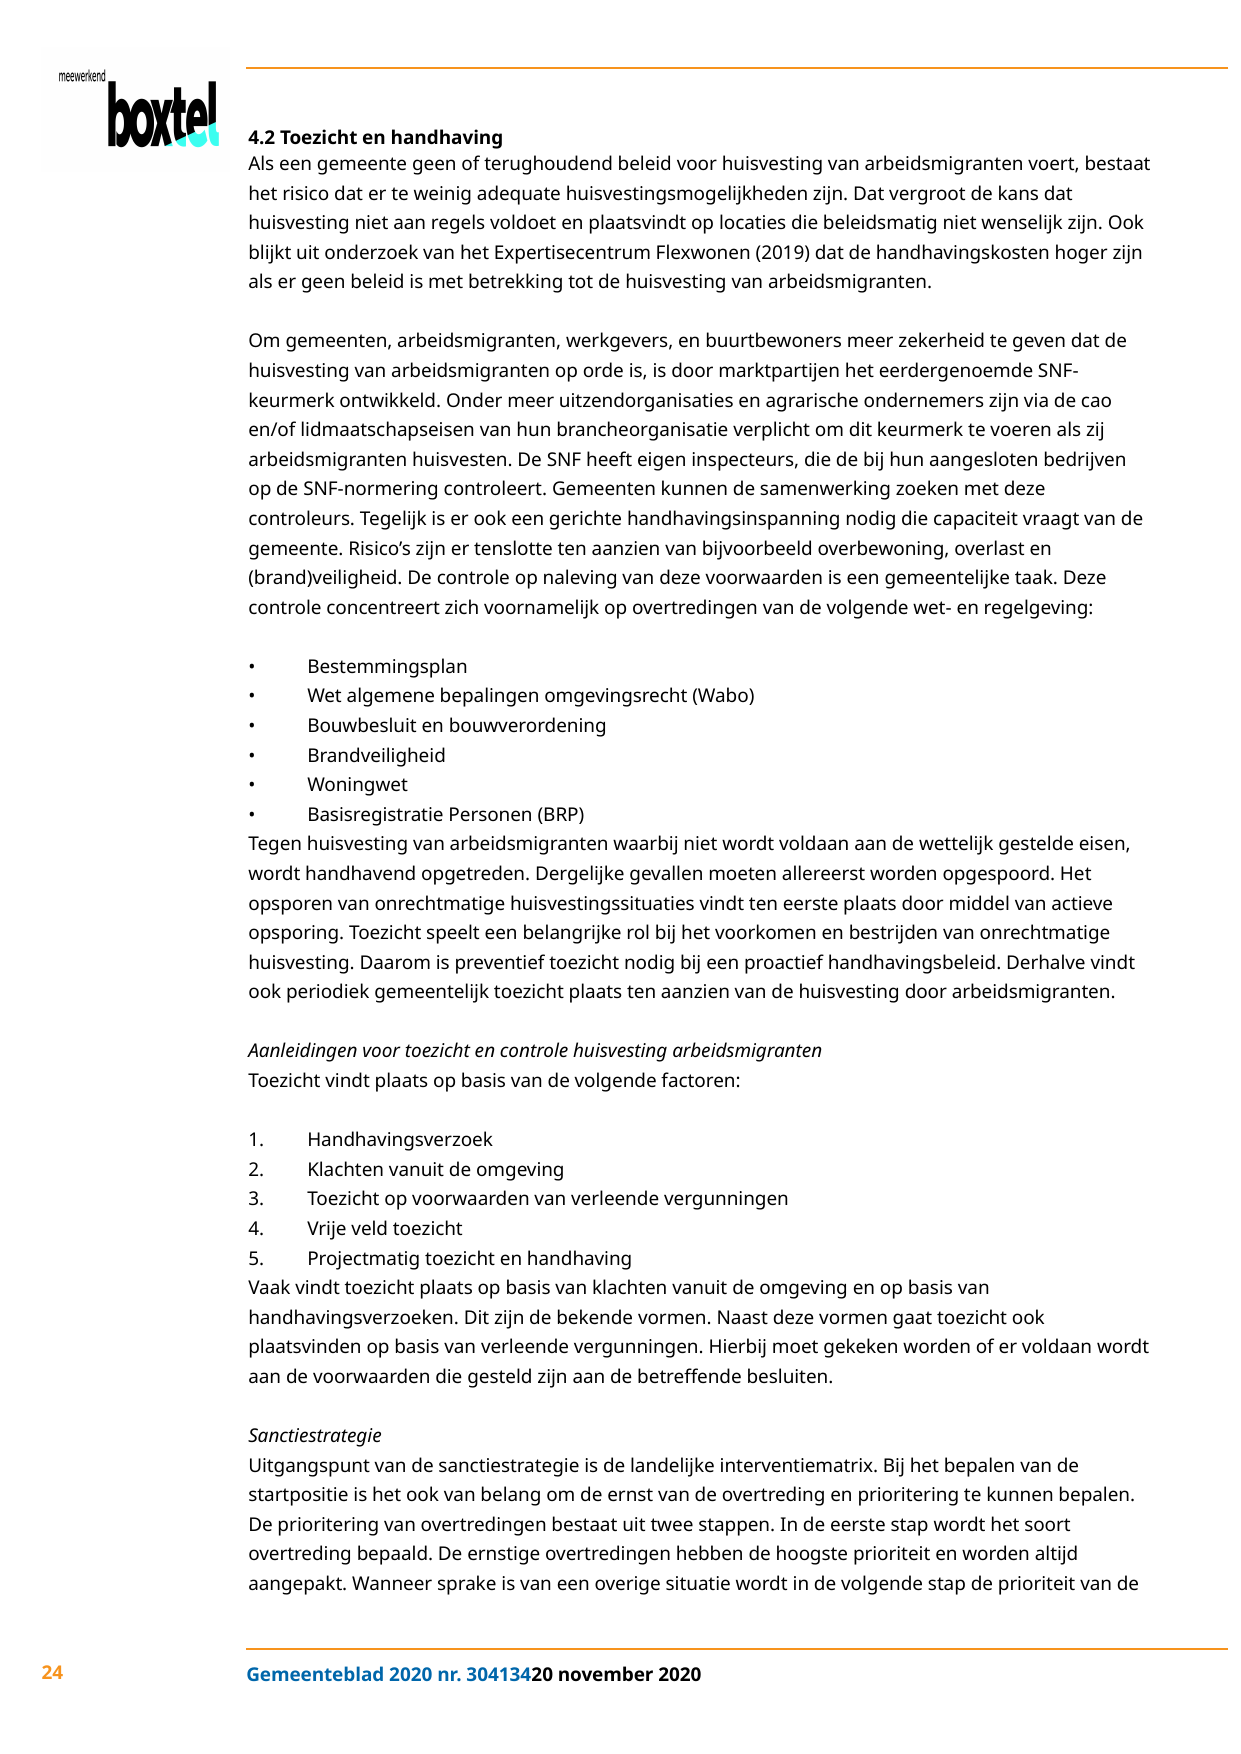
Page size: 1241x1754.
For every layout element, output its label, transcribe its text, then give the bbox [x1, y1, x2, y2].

text Om gemeenten, arbeidsmigranten, werkgevers, en buurtbewoners meer zekerheid te geven dat de huisvesting van arbeidsmigranten op orde is, is door marktpartijen het eerdergenoemde SNF-keurmerk ontwikkeld. Onder meer uitzendorganisaties en agrarische ondernemers zijn via de cao en/of lidmaatschapseisen van hun brancheorganisatie verplicht om dit keurmerk te voeren als zij arbeidsmigranten huisvesten. De SNF heeft eigen inspecteurs, die de bij hun aangesloten bedrijven op de SNF-normering controleert. Gemeenten kunnen de samenwerking zoeken met deze controleurs. Tegelijk is er ook een gerichte handhavingsinspanning nodig die capaciteit vraagt van de gemeente. Risico’s zijn er tenslotte ten aanzien van bijvoorbeeld overbewoning, overlast en (brand)veiligheid. De controle op naleving van deze voorwaarden is een gemeentelijke taak. Deze controle concentreert zich voornamelijk op overtredingen van de volgende wet- en regelgeving: [248, 328, 1152, 619]
text 4.2 Toezicht en handhaving [248, 124, 1152, 150]
list Klachten vanuit de omgeving [248, 1156, 1152, 1182]
list Bouwbesluit en bouwverordening [248, 712, 1152, 738]
text Als een gemeente geen of terughoudend beleid voor huisvesting van arbeidsmigranten voert, bestaat het risico dat er te weinig adequate huisvestingsmogelijkheden zijn. Dat vergroot de kans dat huisvesting niet aan regels voldoet en plaatsvindt op locaties die beleidsmatig niet wenselijk zijn. Ook blijkt uit onderzoek van het Expertisecentrum Flexwonen (2019) dat de handhavingskosten hoger zijn als er geen beleid is met betrekking tot de huisvesting van arbeidsmigranten. [248, 150, 1152, 294]
list Projectmatig toezicht en handhaving [248, 1245, 1152, 1270]
list Bestemmingsplan [248, 653, 1152, 679]
list Wet algemene bepalingen omgevingsrecht (Wabo) [248, 683, 1152, 708]
picture [41, 47, 231, 172]
text Uitgangspunt van de sanctiestrategie is de landelijke interventiematrix. Bij het bepalen van de startpositie is het ook van belang om de ernst van de overtreding en prioritering te kunnen bepalen. De prioritering van overtredingen bestaat uit twee stappen. In de eerste stap wordt het soort overtreding bepaald. De ernstige overtredingen hebben de hoogste prioriteit en worden altijd aangepakt. Wanneer sprake is van een overige situatie wordt in de volgende stap de prioriteit van de [248, 1452, 1152, 1596]
text Vaak vindt toezicht plaats op basis van klachten vanuit de omgeving en op basis van handhavingsverzoeken. Dit zijn de bekende vormen. Naast deze vormen gaat toezicht ook plaatsvinden op basis van verleende vergunningen. Hierbij moet gekeken worden of er voldaan wordt aan de voorwaarden die gesteld zijn aan de betreffende besluiten. [248, 1274, 1152, 1389]
list Toezicht op voorwaarden van verleende vergunningen [248, 1186, 1152, 1211]
list Woningwet [248, 771, 1152, 797]
list Handhavingsverzoek [248, 1126, 1152, 1152]
list Basisregistratie Personen (BRP) [248, 801, 1152, 827]
text Tegen huisvesting van arbeidsmigranten waarbij niet wordt voldaan aan de wettelijk gestelde eisen, wordt handhavend opgetreden. Dergelijke gevallen moeten allereerst worden opgespoord. Het opsporen van onrechtmatige huisvestingssituaties vindt ten eerste plaats door middel van actieve opsporing. Toezicht speelt een belangrijke rol bij het voorkomen en bestrijden van onrechtmatige huisvesting. Daarom is preventief toezicht nodig bij een proactief handhavingsbeleid. Derhalve vindt ook periodiek gemeentelijk toezicht plaats ten aanzien van de huisvesting door arbeidsmigranten. [248, 831, 1152, 1004]
list Vrije veld toezicht [248, 1215, 1152, 1241]
text Toezicht vindt plaats op basis van de volgende factoren: [248, 1067, 1152, 1093]
text Sanctiestrategie [248, 1422, 1152, 1448]
text Aanleidingen voor toezicht en controle huisvesting arbeidsmigranten [248, 1038, 1152, 1063]
list Brandveiligheid [248, 742, 1152, 767]
